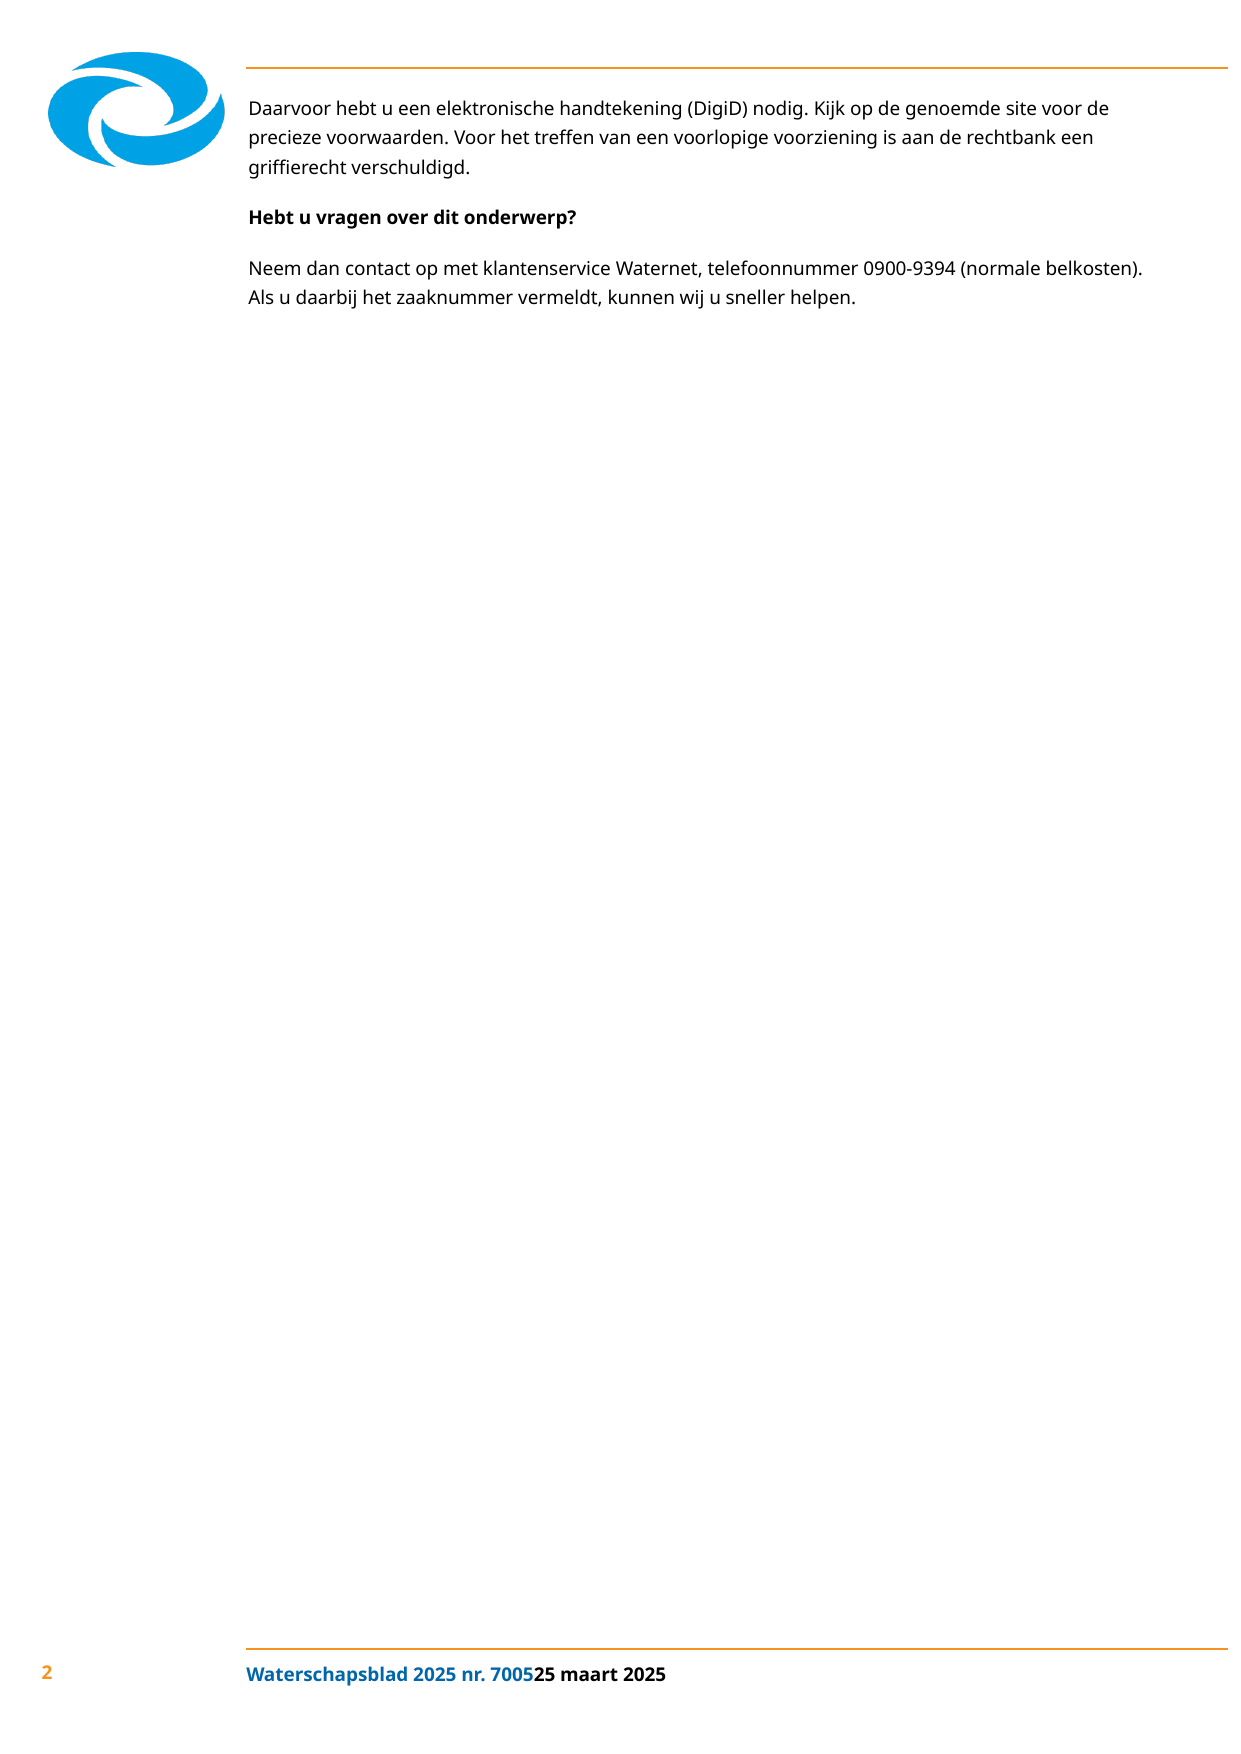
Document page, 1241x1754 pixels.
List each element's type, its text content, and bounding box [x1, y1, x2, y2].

text Hebt u vragen over dit onderwerp? [248, 204, 1152, 230]
text Neem dan contact op met klantenservice Waternet, telefoonnummer 0900-9394 (normale belkosten). Als u daarbij het zaaknummer vermeldt, kunnen wij u sneller helpen. [248, 255, 1152, 310]
text Daarvoor hebt u een elektronische handtekening (DigiD) nodig. Kijk op de genoemde site voor de precieze voorwaarden. Voor het treffen van een voorlopige voorziening is aan de rechtbank een griffierecht verschuldigd. [248, 95, 1152, 180]
picture [41, 47, 231, 172]
